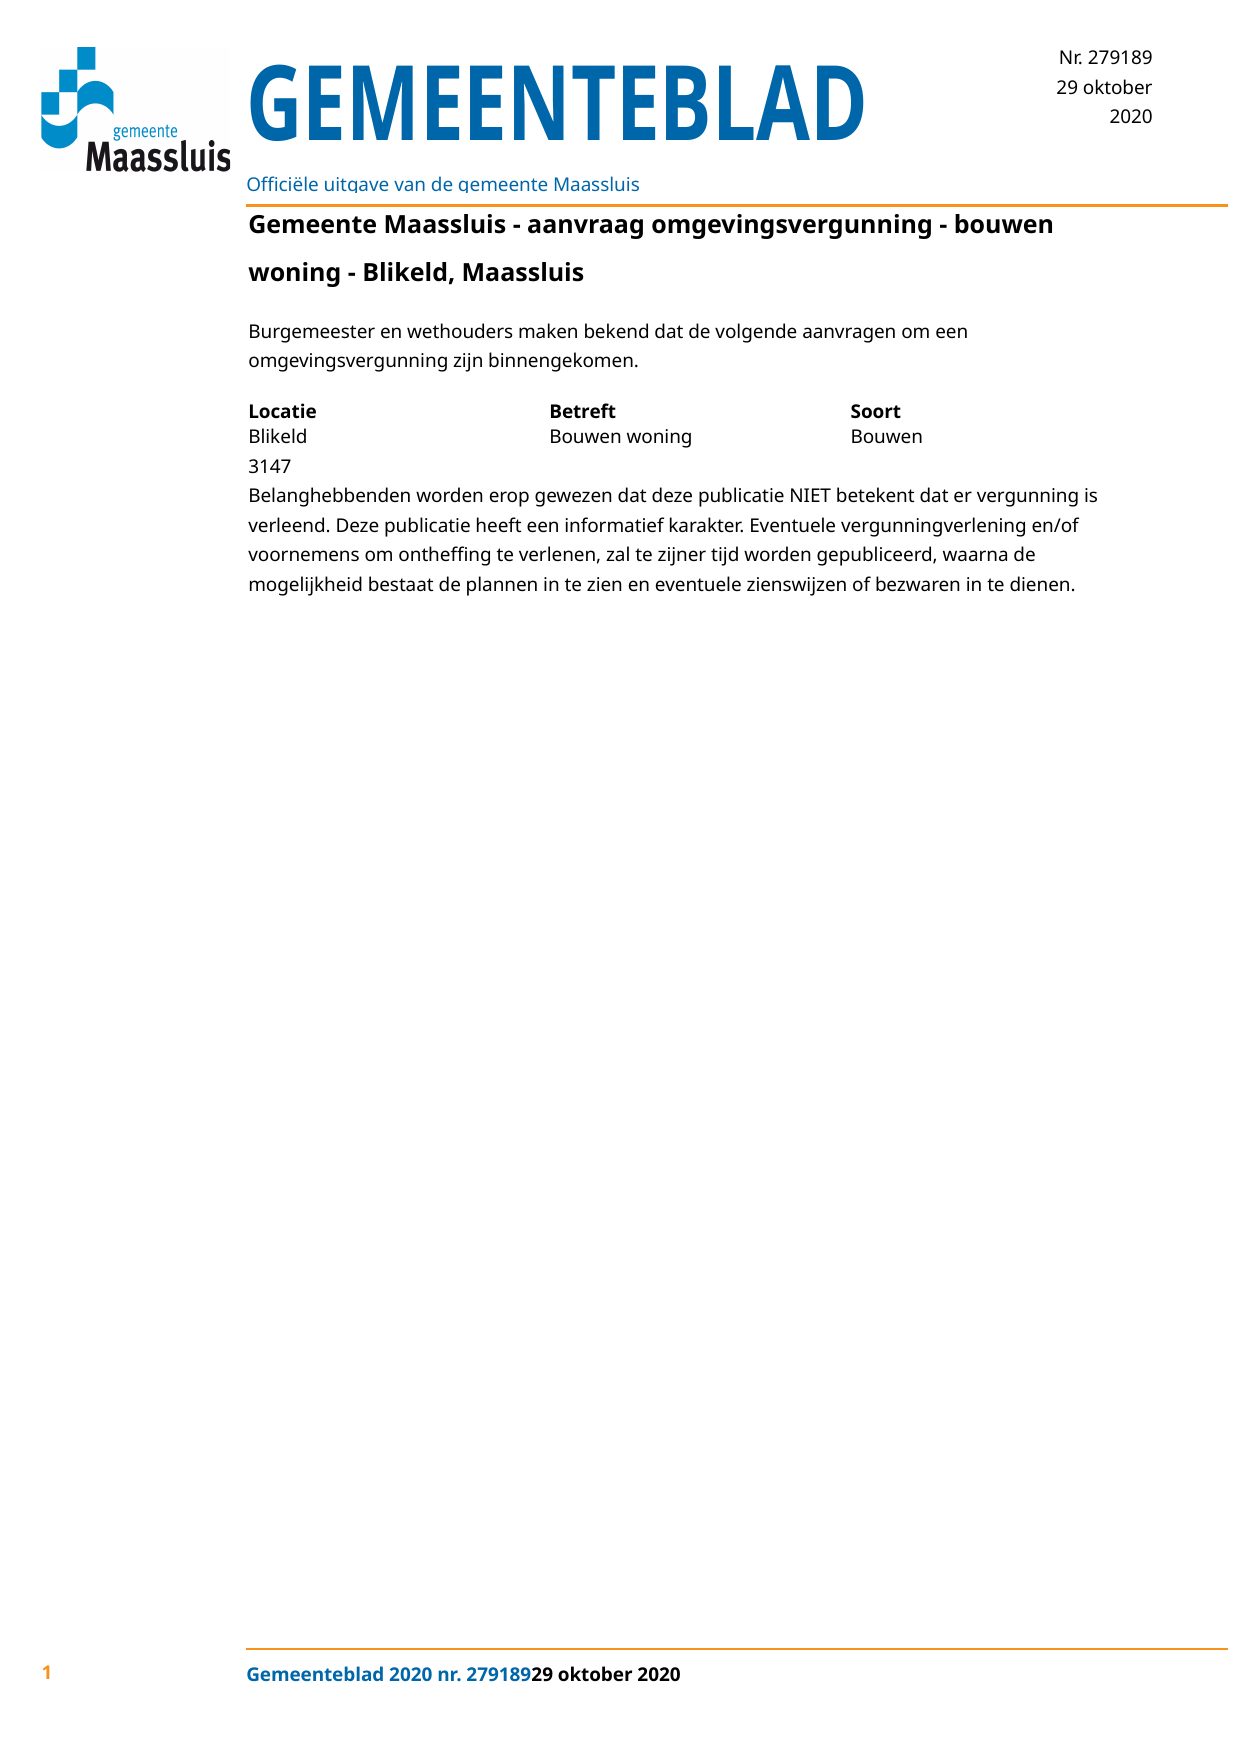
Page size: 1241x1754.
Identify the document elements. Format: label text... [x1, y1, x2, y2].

table_header Soort [850, 398, 1152, 424]
picture [41, 47, 77, 92]
table_cell Bouwen woning [549, 424, 850, 479]
picture [41, 47, 231, 172]
text Gemeente Maassluis - aanvraag omgevingsvergunning - bouwen woning - Blikeld, Maassluis [248, 207, 1152, 288]
table_header Locatie [248, 398, 549, 424]
text Belanghebbenden worden erop gewezen dat deze publicatie NIET betekent dat er vergunning is verleend. Deze publicatie heeft een informatief karakter. Eventuele vergunningverlening en/of voornemens om ontheffing te verlenen, zal te zijner tijd worden gepubliceerd, waarna de mogelijkheid bestaat de plannen in te zien en eventuele zienswijzen of bezwaren in te dienen. [248, 482, 1152, 597]
table_cell Blikeld 3147 [248, 424, 549, 479]
table_cell Bouwen [850, 424, 1152, 479]
text Burgemeester en wethouders maken bekend dat de volgende aanvragen om een omgevingsvergunning zijn binnengekomen. [248, 318, 1152, 373]
table_header Betreft [549, 398, 850, 424]
